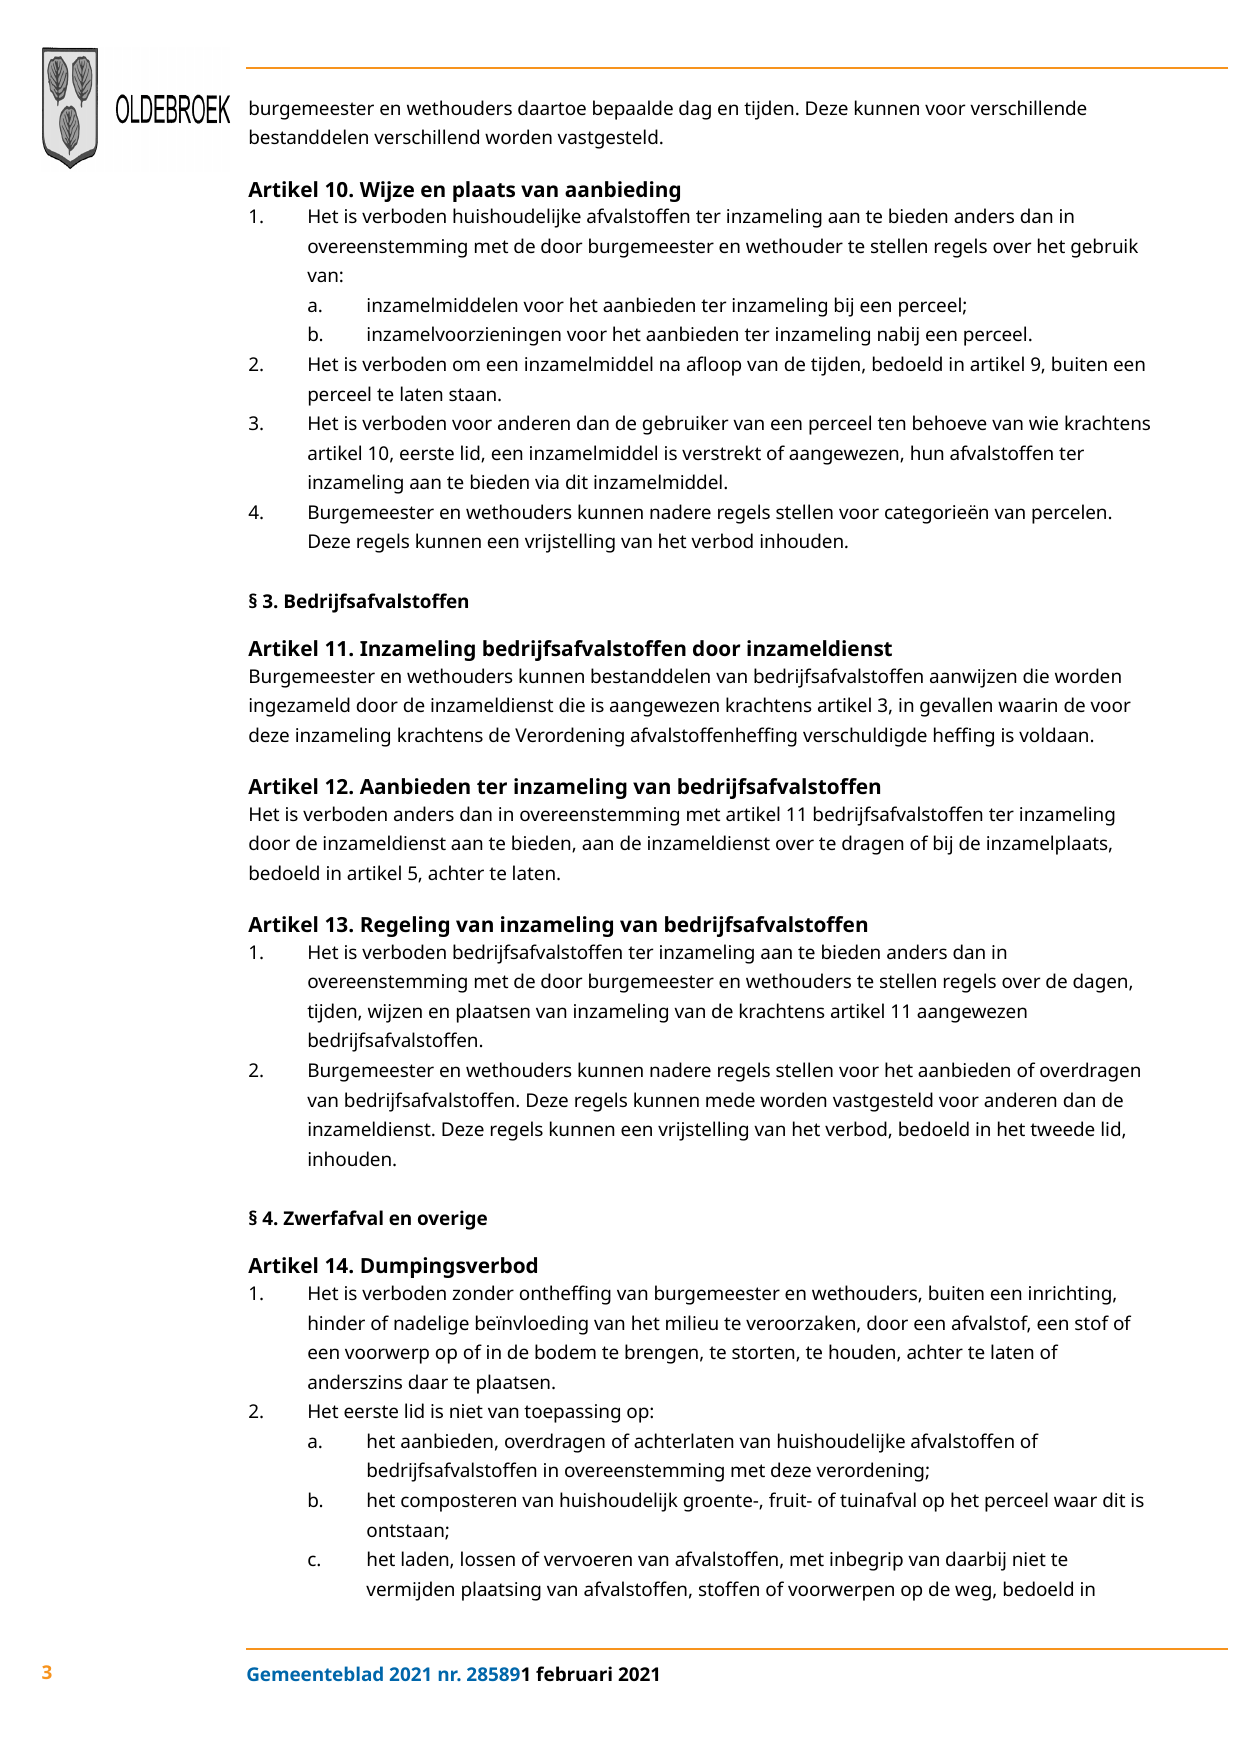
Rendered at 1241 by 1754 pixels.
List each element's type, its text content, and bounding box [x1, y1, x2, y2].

list Het is verboden bedrijfsafvalstoffen ter inzameling aan te bieden anders dan in overeenstemming met de door burgemeester en wethouders te stellen regels over de dagen, tijden, wijzen en plaatsen van inzameling van de krachtens artikel 11 aangewezen bedrijfsafvalstoffen. [248, 939, 1152, 1053]
text Burgemeester en wethouders kunnen bestanddelen van bedrijfsafvalstoffen aanwijzen die worden ingezameld door de inzameldienst die is aangewezen krachtens artikel 3, in gevallen waarin de voor deze inzameling krachtens de Verordening afvalstoffenheffing verschuldigde heffing is voldaan. [248, 663, 1152, 748]
text Artikel 13. Regeling van inzameling van bedrijfsafvalstoffen [248, 910, 1152, 939]
text Het is verboden anders dan in overeenstemming met artikel 11 bedrijfsafvalstoffen ter inzameling door de inzameldienst aan te bieden, aan de inzameldienst over te dragen of bij de inzamelplaats, bedoeld in artikel 5, achter te laten. [248, 801, 1152, 886]
list Het is verboden om een inzamelmiddel na afloop van de tijden, bedoeld in artikel 9, buiten een perceel te laten staan. [248, 351, 1152, 406]
list inzamelvoorzieningen voor het aanbieden ter inzameling nabij een perceel. [307, 322, 1152, 347]
list Burgemeester en wethouders kunnen nadere regels stellen voor categorieën van percelen. Deze regels kunnen een vrijstelling van het verbod inhouden. [248, 499, 1152, 554]
list inzamelmiddelen voor het aanbieden ter inzameling bij een perceel; [307, 292, 1152, 318]
text Artikel 12. Aanbieden ter inzameling van bedrijfsafvalstoffen [248, 772, 1152, 801]
list het laden, lossen of vervoeren van afvalstoffen, met inbegrip van daarbij niet te vermijden plaatsing van afvalstoffen, stoffen of voorwerpen op de weg, bedoeld in [307, 1546, 1152, 1602]
text Artikel 11. Inzameling bedrijfsafvalstoffen door inzameldienst [248, 634, 1152, 663]
list Het is verboden zonder ontheffing van burgemeester en wethouders, buiten een inrichting, hinder of nadelige beïnvloeding van het milieu te veroorzaken, door een afvalstof, een stof of een voorwerp op of in de bodem te brengen, te storten, te houden, achter te laten of anderszins daar te plaatsen. [248, 1280, 1152, 1394]
picture [41, 47, 231, 172]
text Artikel 10. Wijze en plaats van aanbieding [248, 175, 1152, 203]
text Artikel 14. Dumpingsverbod [248, 1252, 1152, 1280]
list Burgemeester en wethouders kunnen nadere regels stellen voor het aanbieden of overdragen van bedrijfsafvalstoffen. Deze regels kunnen mede worden vastgesteld voor anderen dan de inzameldienst. Deze regels kunnen een vrijstelling van het verbod, bedoeld in het tweede lid, inhouden. [248, 1057, 1152, 1172]
list Het is verboden huishoudelijke afvalstoffen ter inzameling aan te bieden anders dan in overeenstemming met de door burgemeester en wethouder te stellen regels over het gebruik van: [248, 203, 1152, 288]
list het composteren van huishoudelijk groente-, fruit- of tuinafval op het perceel waar dit is ontstaan; [307, 1487, 1152, 1542]
list Het eerste lid is niet van toepassing op: [248, 1398, 1152, 1424]
text burgemeester en wethouders daartoe bepaalde dag en tijden. Deze kunnen voor verschillende bestanddelen verschillend worden vastgesteld. [248, 95, 1152, 150]
text § 4. Zwerfafval en overige [248, 1205, 1152, 1231]
list Het is verboden voor anderen dan de gebruiker van een perceel ten behoeve van wie krachtens artikel 10, eerste lid, een inzamelmiddel is verstrekt of aangewezen, hun afvalstoffen ter inzameling aan te bieden via dit inzamelmiddel. [248, 410, 1152, 495]
text § 3. Bedrijfsafvalstoffen [248, 588, 1152, 613]
list het aanbieden, overdragen of achterlaten van huishoudelijke afvalstoffen of bedrijfsafvalstoffen in overeenstemming met deze verordening; [307, 1428, 1152, 1483]
